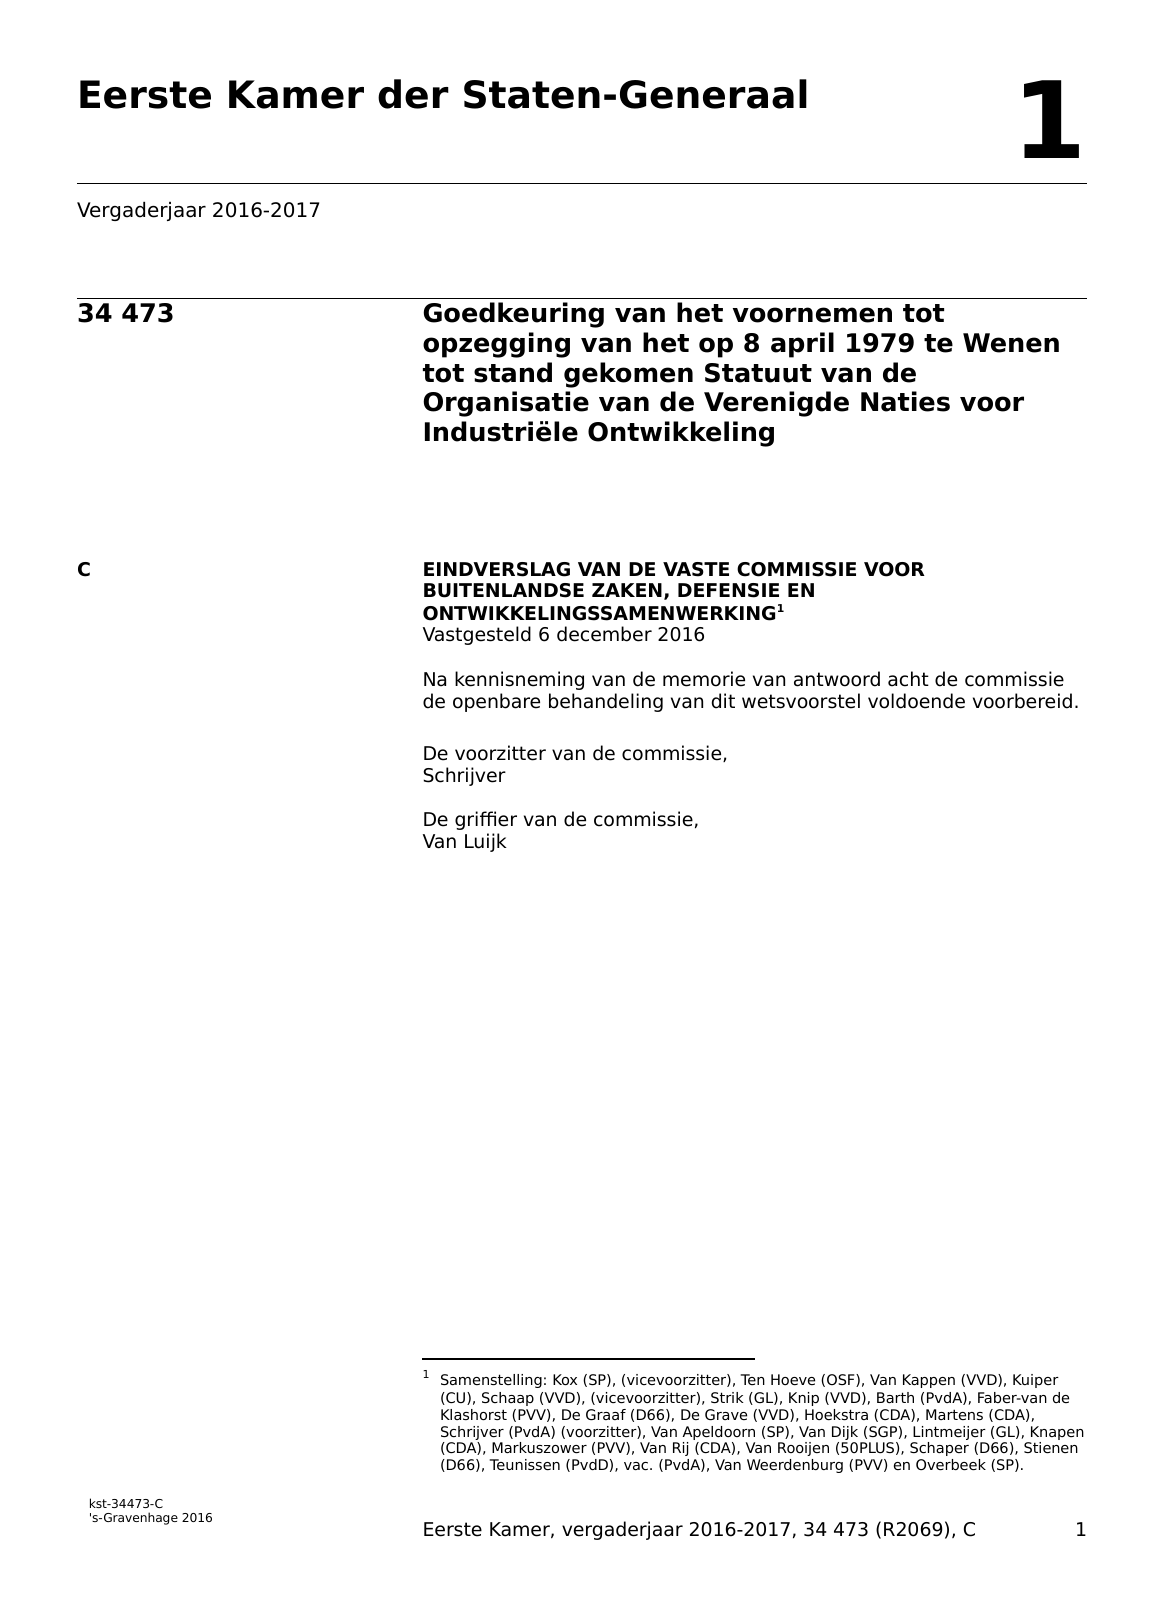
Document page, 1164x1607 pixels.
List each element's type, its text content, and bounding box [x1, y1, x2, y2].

table_cell Vergaderjaar 2016-2017 [77, 184, 1087, 298]
subtitle C EINDVERSLAG VAN DE VASTE COMMISSIE VOOR BUITENLANDSE ZAKEN, DEFENSIE EN ONTWIKKELINGSSAMENWERKING [77, 558, 1087, 624]
text kst-34473-C [88, 1497, 323, 1511]
text De griffier van de commissie, Van Luijk [422, 809, 1087, 853]
text De voorzitter van de commissie, Schrijver [422, 742, 1087, 786]
table_header 1 [886, 59, 1087, 183]
text Vastgesteld 6 december 2016 [422, 624, 1087, 646]
text 's-Gravenhage 2016 [88, 1511, 323, 1525]
text Na kennisneming van de memorie van antwoord acht de commissie de openbare behandeling van dit wetsvoorstel voldoende voorbereid. [422, 668, 1087, 712]
subtitle 34 473 Goedkeuring van het voornemen tot opzegging van het op 8 april 1979 te Wenen tot stand gekomen Statuut van de Organisatie van de Verenigde Naties voor Industriële Ontwikkeling [77, 299, 1087, 447]
text Samenstelling: Kox (SP), (vicevoorzitter), Ten Hoeve (OSF), Van Kappen (VVD), Kuiper (CU), Schaap (VVD), (vicevoorzitter), Strik (GL), Knip (VVD), Barth (PvdA), Faber-van de Klashorst (PVV), De Graaf (D66), De Grave (VVD), Hoekstra (CDA), Martens (CDA), Schrijver (PvdA) (voorzitter), Van Apeldoorn (SP), Van Dijk (SGP), Lintmeijer (GL), Knapen (CDA), Markuszower (PVV), Van Rij (CDA), Van Rooijen (50PLUS), Schaper (D66), Stienen (D66), Teunissen (PvdD), vac. (PvdA), Van Weerdenburg (PVV) en Overbeek (SP). [422, 1368, 1087, 1474]
table_header Eerste Kamer der Staten-Generaal [77, 59, 886, 183]
